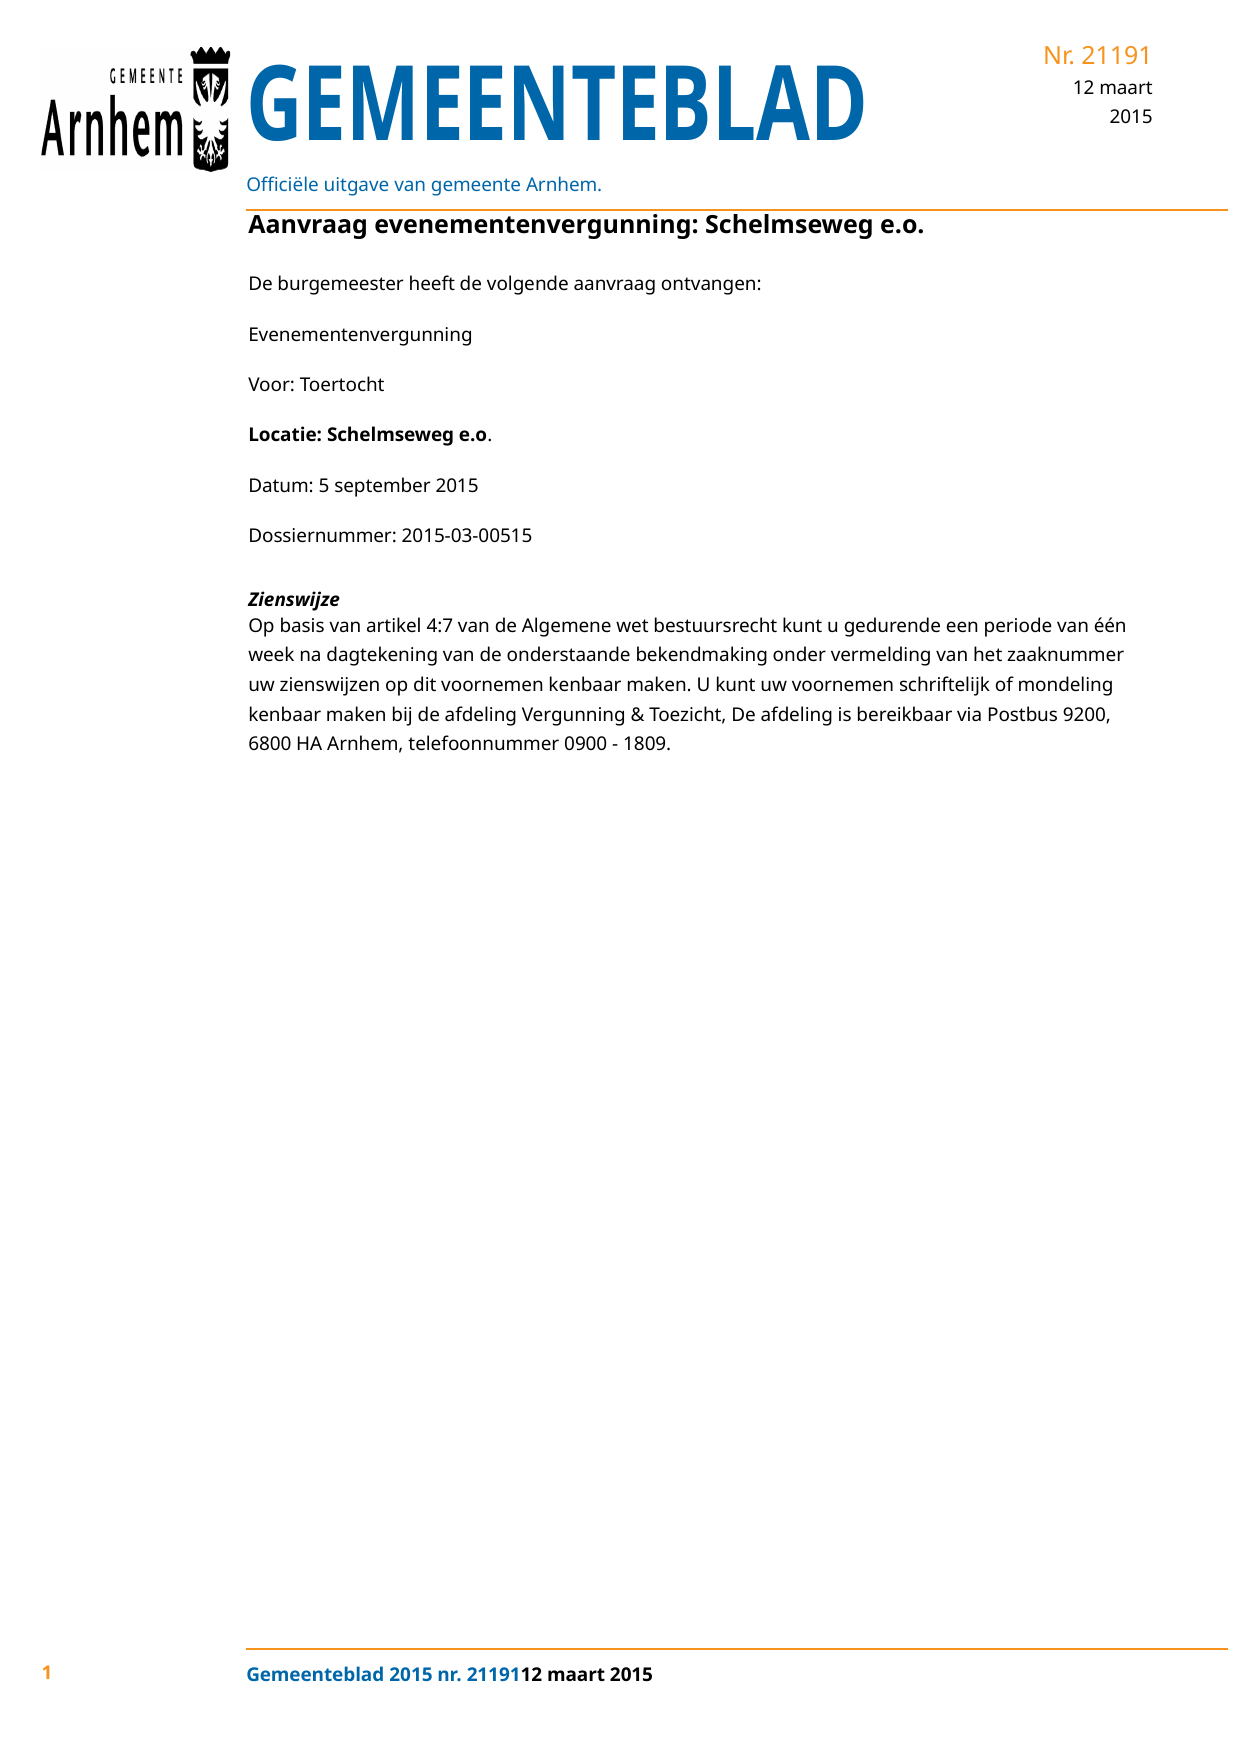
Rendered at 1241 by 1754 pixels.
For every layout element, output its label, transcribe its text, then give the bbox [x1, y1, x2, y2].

text Evenementenvergunning [248, 321, 1152, 346]
text Dossiernummer: 2015-03-00515 [248, 522, 1152, 548]
picture [41, 47, 231, 172]
text Voor: Toertocht [248, 371, 1152, 397]
text Aanvraag evenementenvergunning: Schelmseweg e.o. [248, 211, 1152, 241]
text Datum: 5 september 2015 [248, 472, 1152, 498]
text Locatie: Schelmseweg e.o. [248, 422, 1152, 447]
text Op basis van artikel 4:7 van de Algemene wet bestuursrecht kunt u gedurende een periode van één week na dagtekening van de onderstaande bekendmaking onder vermelding van het zaaknummer uw zienswijzen op dit voornemen kenbaar maken. U kunt uw voornemen schriftelijk of mondeling kenbaar maken bij de afdeling Vergunning & Toezicht, De afdeling is bereikbaar via Postbus 9200, 6800 HA Arnhem, telefoonnummer 0900 - 1809. [248, 612, 1152, 756]
text De burgemeester heeft de volgende aanvraag ontvangen: [248, 270, 1152, 296]
text Zienswijze [248, 586, 1152, 612]
